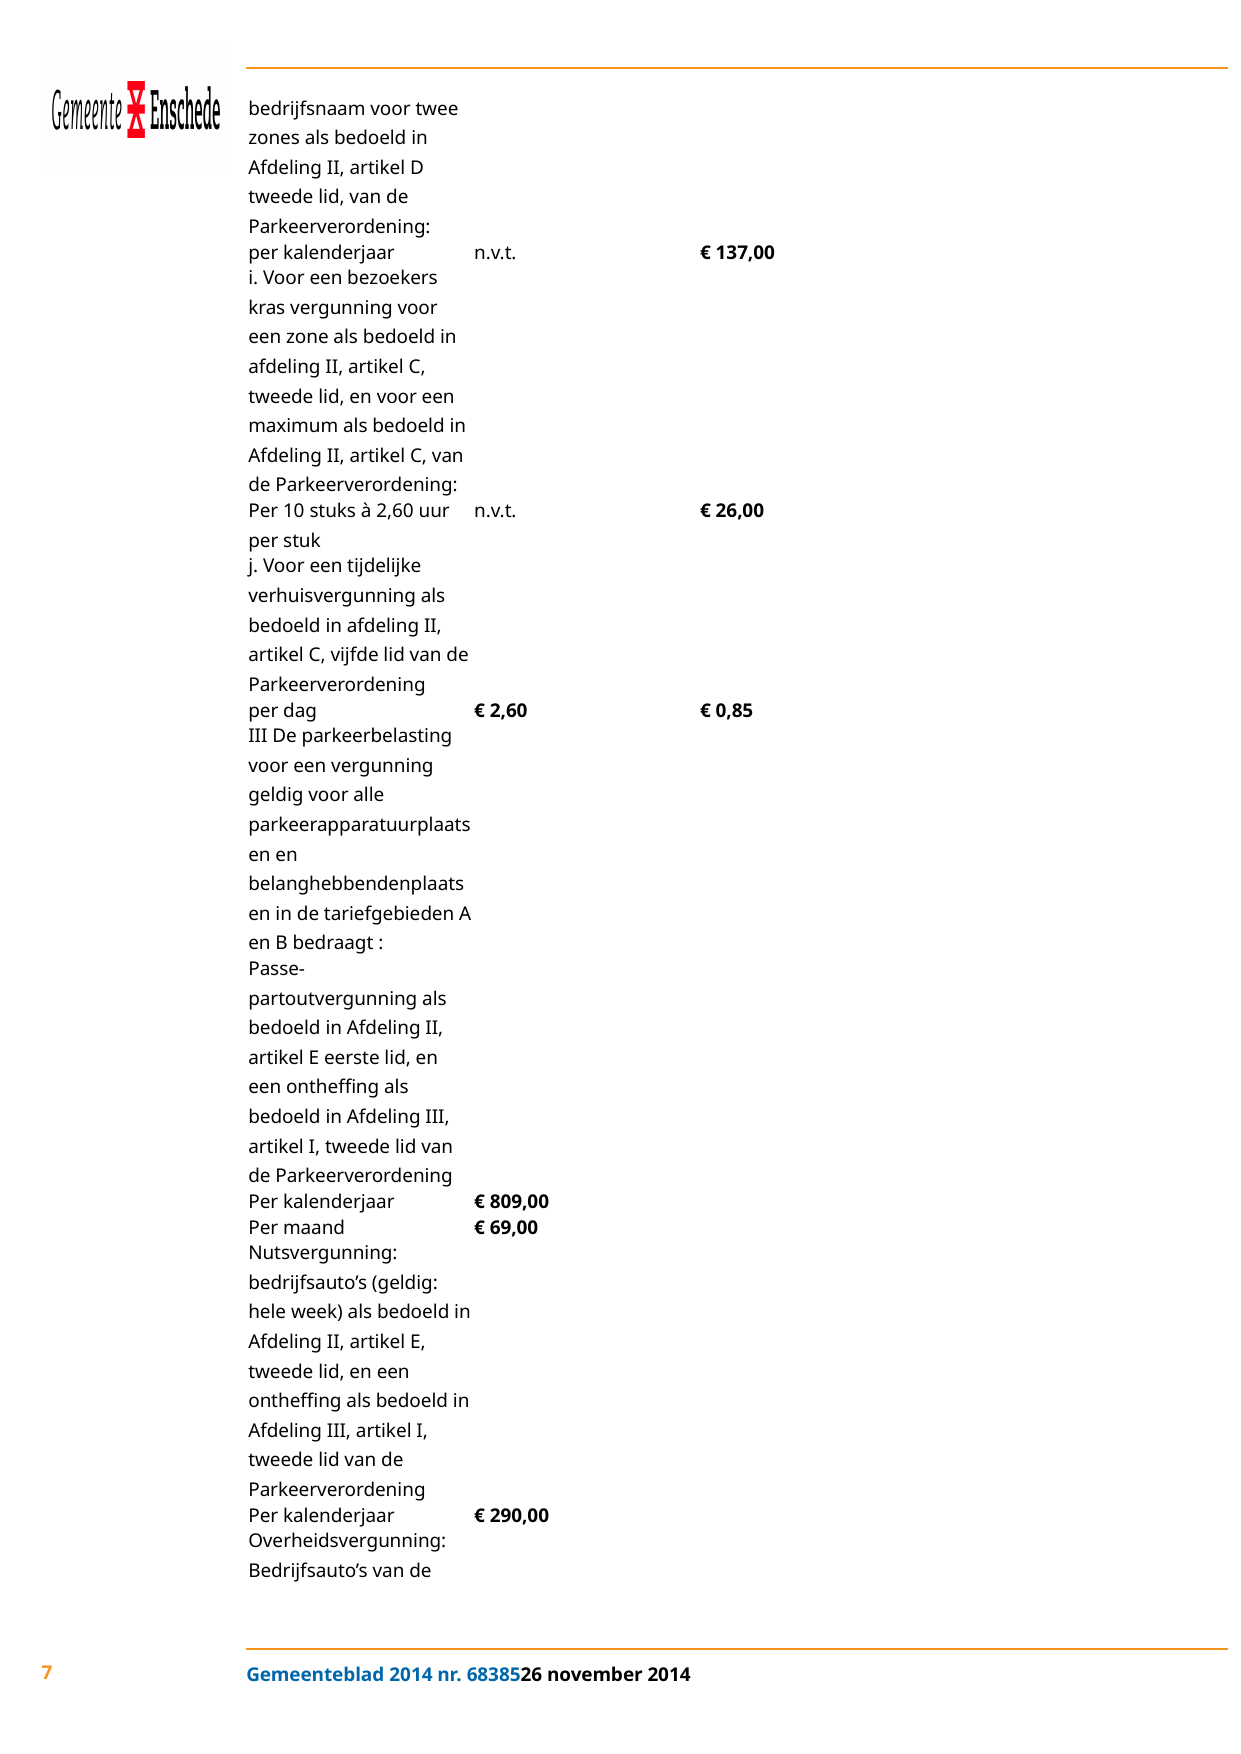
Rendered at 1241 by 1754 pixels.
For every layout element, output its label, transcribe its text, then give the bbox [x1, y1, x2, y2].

table_cell [700, 1240, 926, 1502]
table_cell i. Voor een bezoekers kras vergunning voor een zone als bedoeld in afdeling II, artikel C, tweede lid, en voor een maximum als bedoeld in Afdeling II, artikel C, van de Parkeerverordening: [248, 265, 474, 497]
table_cell Per kalenderjaar [248, 1188, 474, 1214]
table_cell Overheidsvergunning: Bedrijfsauto’s van de [248, 1528, 474, 1583]
table_cell € 137,00 [700, 239, 926, 264]
table_cell Passe-partoutvergunning als bedoeld in Afdeling II, artikel E eerste lid, en een ontheffing als bedoeld in Afdeling III, artikel I, tweede lid van de Parkeerverordening [248, 955, 474, 1188]
table_cell Per 10 stuks à 2,60 uur per stuk [248, 498, 474, 553]
table_cell € 2,60 [474, 697, 700, 722]
table_cell [474, 955, 700, 1188]
picture [41, 47, 231, 172]
table_cell Nutsvergunning: bedrijfsauto’s (geldig: hele week) als bedoeld in Afdeling II, artikel E, tweede lid, en een ontheffing als bedoeld in Afdeling III, artikel I, tweede lid van de Parkeerverordening [248, 1240, 474, 1502]
table_cell j. Voor een tijdelijke verhuisvergunning als bedoeld in afdeling II, artikel C, vijfde lid van de Parkeerverordening [248, 553, 474, 697]
table_cell [700, 553, 926, 697]
table_cell [700, 95, 926, 239]
table_cell [474, 553, 700, 697]
table_cell € 290,00 [474, 1502, 700, 1528]
table_cell [700, 723, 926, 955]
table_cell [474, 723, 700, 955]
table_cell per kalenderjaar [248, 239, 474, 264]
table_cell € 0,85 [700, 697, 926, 722]
table_cell [700, 265, 926, 497]
table_cell n.v.t. [474, 239, 700, 264]
table_cell [926, 955, 1152, 1188]
table_cell Per maand [248, 1214, 474, 1239]
table_cell [474, 265, 700, 497]
table_cell n.v.t. [474, 498, 700, 553]
table_cell [474, 1240, 700, 1502]
table_cell Per kalenderjaar [248, 1502, 474, 1528]
table_cell III De parkeerbelasting voor een vergunning geldig voor alle parkeerapparatuurplaatsen en belanghebbendenplaatsen in de tariefgebieden A en B bedraagt : [248, 723, 474, 955]
table_cell € 809,00 [474, 1188, 700, 1214]
table_cell € 69,00 [474, 1214, 700, 1239]
table_cell [700, 955, 926, 1188]
table_cell [474, 1528, 700, 1583]
table_cell bedrijfsnaam voor twee zones als bedoeld in Afdeling II, artikel D tweede lid, van de Parkeerverordening: [248, 95, 474, 239]
table_cell [474, 95, 700, 239]
table_cell [700, 1528, 926, 1583]
table_cell € 26,00 [700, 498, 926, 553]
table_cell per dag [248, 697, 474, 722]
